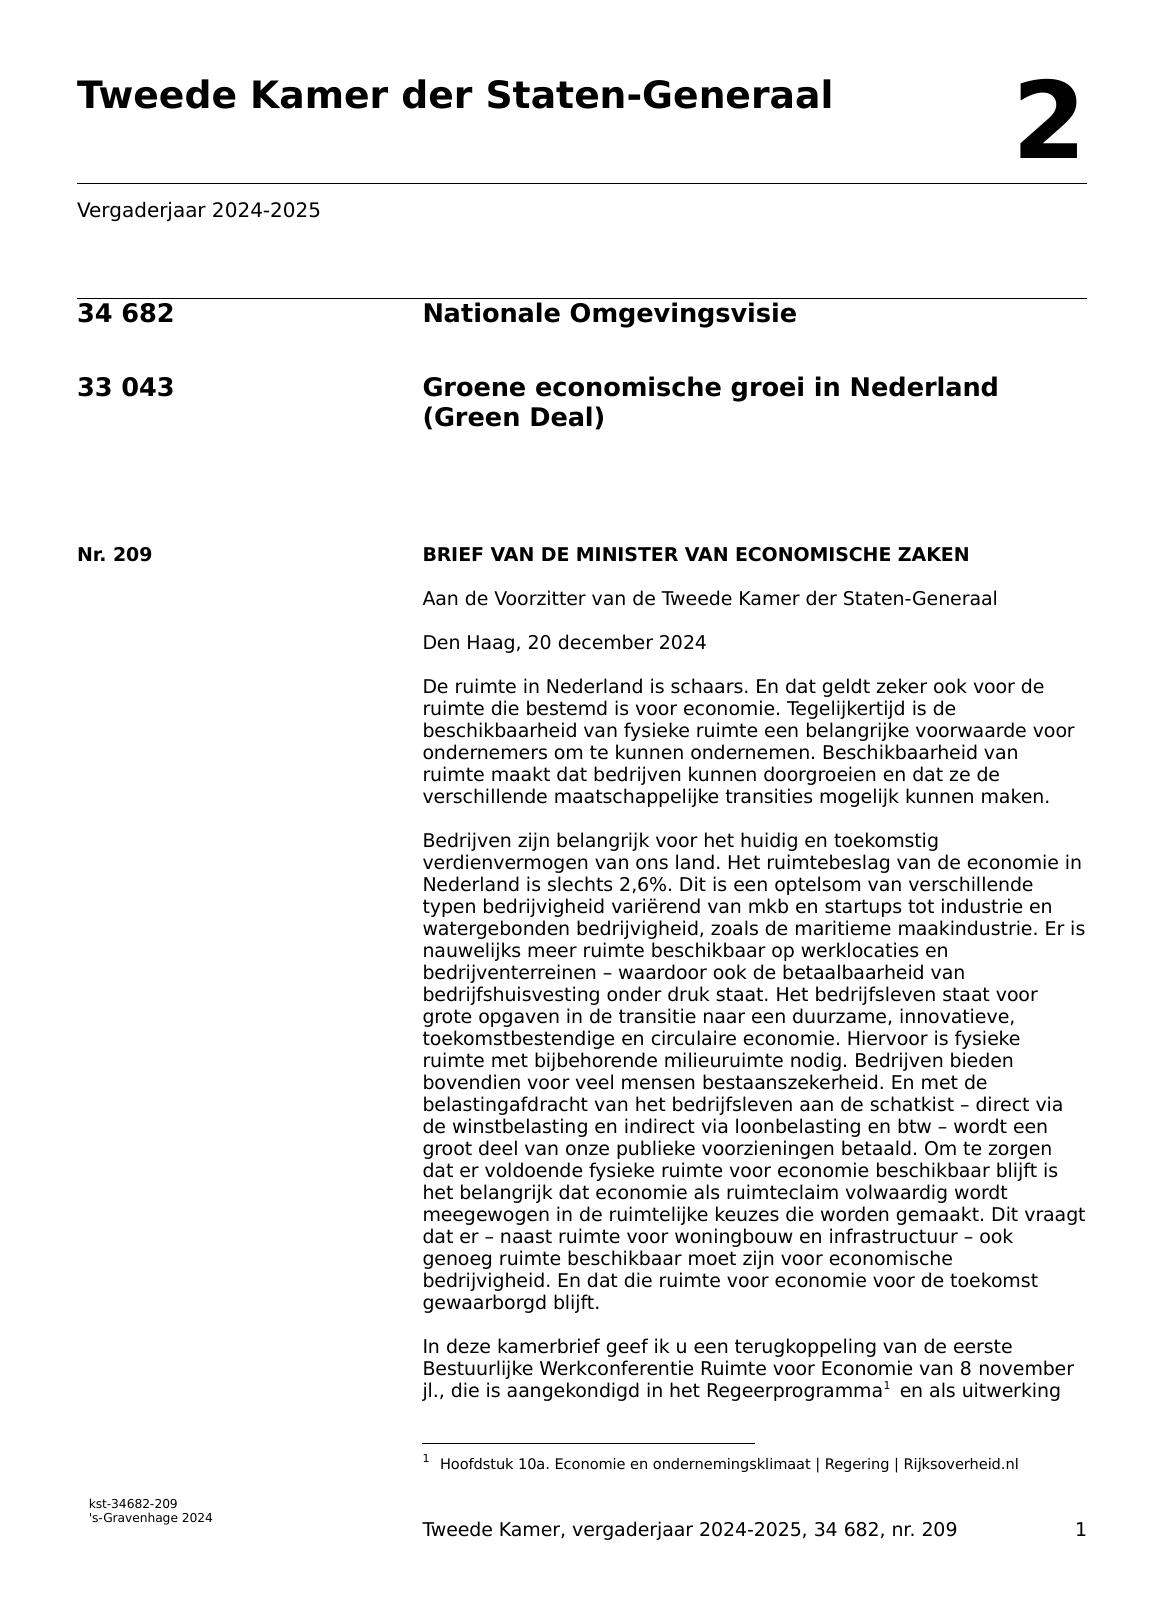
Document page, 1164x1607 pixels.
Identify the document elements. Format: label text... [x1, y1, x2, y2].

table_header Tweede Kamer der Staten-Generaal [77, 59, 886, 183]
text Aan de Voorzitter van de Tweede Kamer der Staten-Generaal [422, 588, 1087, 609]
table_cell Vergaderjaar 2024-2025 [77, 184, 1087, 298]
text kst-34682-209 [88, 1497, 323, 1511]
text 's-Gravenhage 2024 [88, 1511, 323, 1525]
text Den Haag, 20 december 2024 [422, 632, 1087, 654]
text De ruimte in Nederland is schaars. En dat geldt zeker ook voor de ruimte die bestemd is voor economie. Tegelijkertijd is de beschikbaarheid van fysieke ruimte een belangrijke voorwaarde voor ondernemers om te kunnen ondernemen. Beschikbaarheid van ruimte maakt dat bedrijven kunnen doorgroeien en dat ze de verschillende maatschappelijke transities mogelijk kunnen maken. [422, 676, 1087, 808]
table_header 2 [886, 59, 1087, 183]
text Hoofdstuk 10a. Economie en ondernemingsklimaat | Regering | Rijksoverheid.nl [422, 1452, 1087, 1474]
subtitle 34 682 Nationale Omgevingsvisie [77, 299, 1087, 329]
text Bedrijven zijn belangrijk voor het huidig en toekomstig verdienvermogen van ons land. Het ruimtebeslag van de economie in Nederland is slechts 2,6%. Dit is een optelsom van verschillende typen bedrijvigheid variërend van mkb en startups tot industrie en watergebonden bedrijvigheid, zoals de maritieme maakindustrie. Er is nauwelijks meer ruimte beschikbaar op werklocaties en bedrijventerreinen – waardoor ook de betaalbaarheid van bedrijfshuisvesting onder druk staat. Het bedrijfsleven staat voor grote opgaven in de transitie naar een duurzame, innovatieve, toekomstbestendige en circulaire economie. Hiervoor is fysieke ruimte met bijbehorende milieuruimte nodig. Bedrijven bieden bovendien voor veel mensen bestaanszekerheid. En met de belastingafdracht van het bedrijfsleven aan de schatkist – direct via de winstbelasting en indirect via loonbelasting en btw – wordt een groot deel van onze publieke voorzieningen betaald. Om te zorgen dat er voldoende fysieke ruimte voor economie beschikbaar blijft is het belangrijk dat economie als ruimteclaim volwaardig wordt meegewogen in de ruimtelijke keuzes die worden gemaakt. Dit vraagt dat er – naast ruimte voor woningbouw en infrastructuur – ook genoeg ruimte beschikbaar moet zijn voor economische bedrijvigheid. En dat die ruimte voor economie voor de toekomst gewaarborgd blijft. [422, 830, 1087, 1313]
text In deze kamerbrief geef ik u een terugkoppeling van de eerste Bestuurlijke Werkconferentie Ruimte voor Economie van 8 november jl., die is aangekondigd in het Regeerprogramma en als uitwerking [422, 1336, 1087, 1402]
subtitle 33 043 Groene economische groei in Nederland (Green Deal) [77, 373, 1087, 432]
subtitle Nr. 209 BRIEF VAN DE MINISTER VAN ECONOMISCHE ZAKEN [77, 543, 1087, 565]
